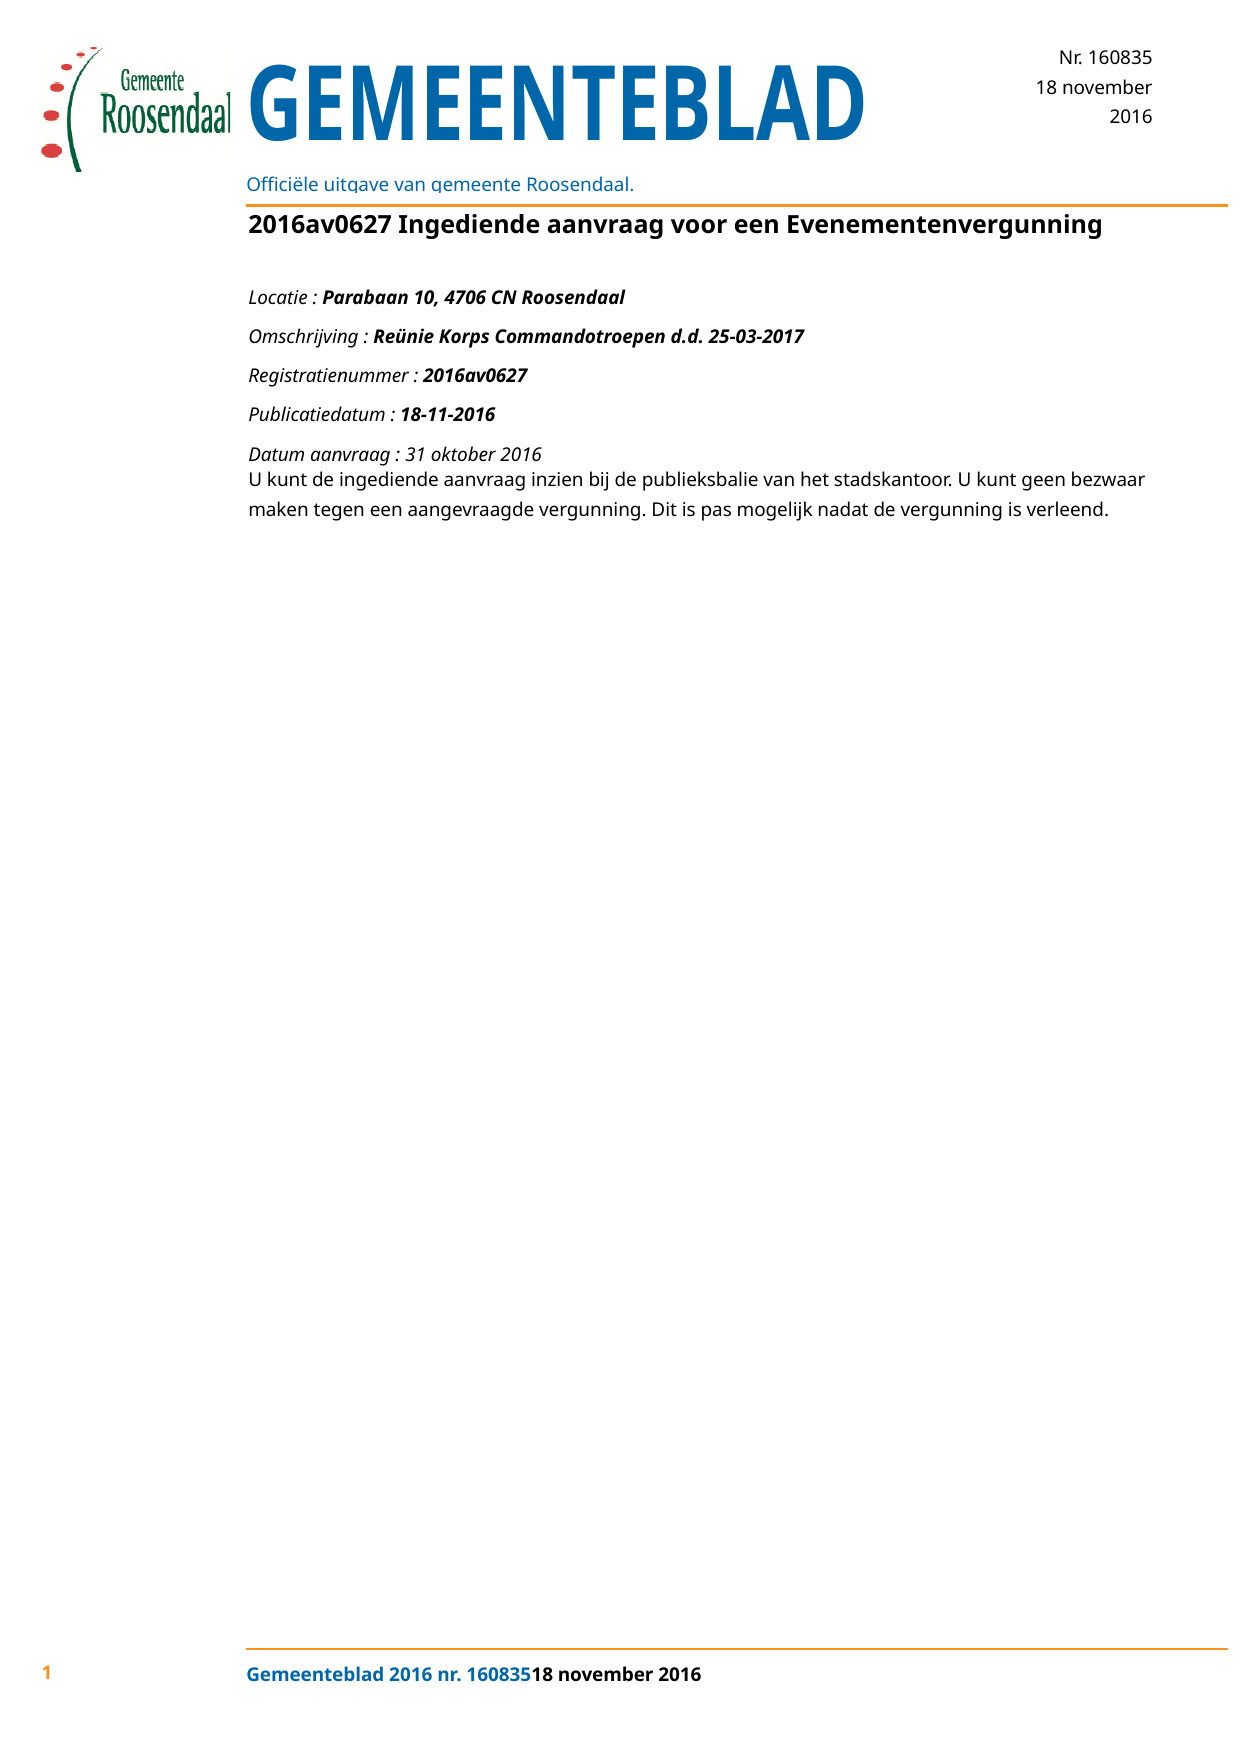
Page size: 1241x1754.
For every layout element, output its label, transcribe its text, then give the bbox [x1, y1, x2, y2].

text Publicatiedatum : 18-11-2016 [248, 402, 1152, 427]
text Omschrijving : Reünie Korps Commandotroepen d.d. 25-03-2017 [248, 323, 1152, 349]
text U kunt de ingediende aanvraag inzien bij de publieksbalie van het stadskantoor. U kunt geen bezwaar maken tegen een aangevraagde vergunning. Dit is pas mogelijk nadat de vergunning is verleend. [248, 467, 1152, 522]
text Datum aanvraag : 31 oktober 2016 [248, 441, 1152, 467]
text Locatie : Parabaan 10, 4706 CN Roosendaal [248, 284, 1152, 309]
picture [41, 47, 231, 172]
text 2016av0627 Ingediende aanvraag voor een Evenementenvergunning [248, 207, 1152, 241]
text Registratienummer : 2016av0627 [248, 362, 1152, 388]
